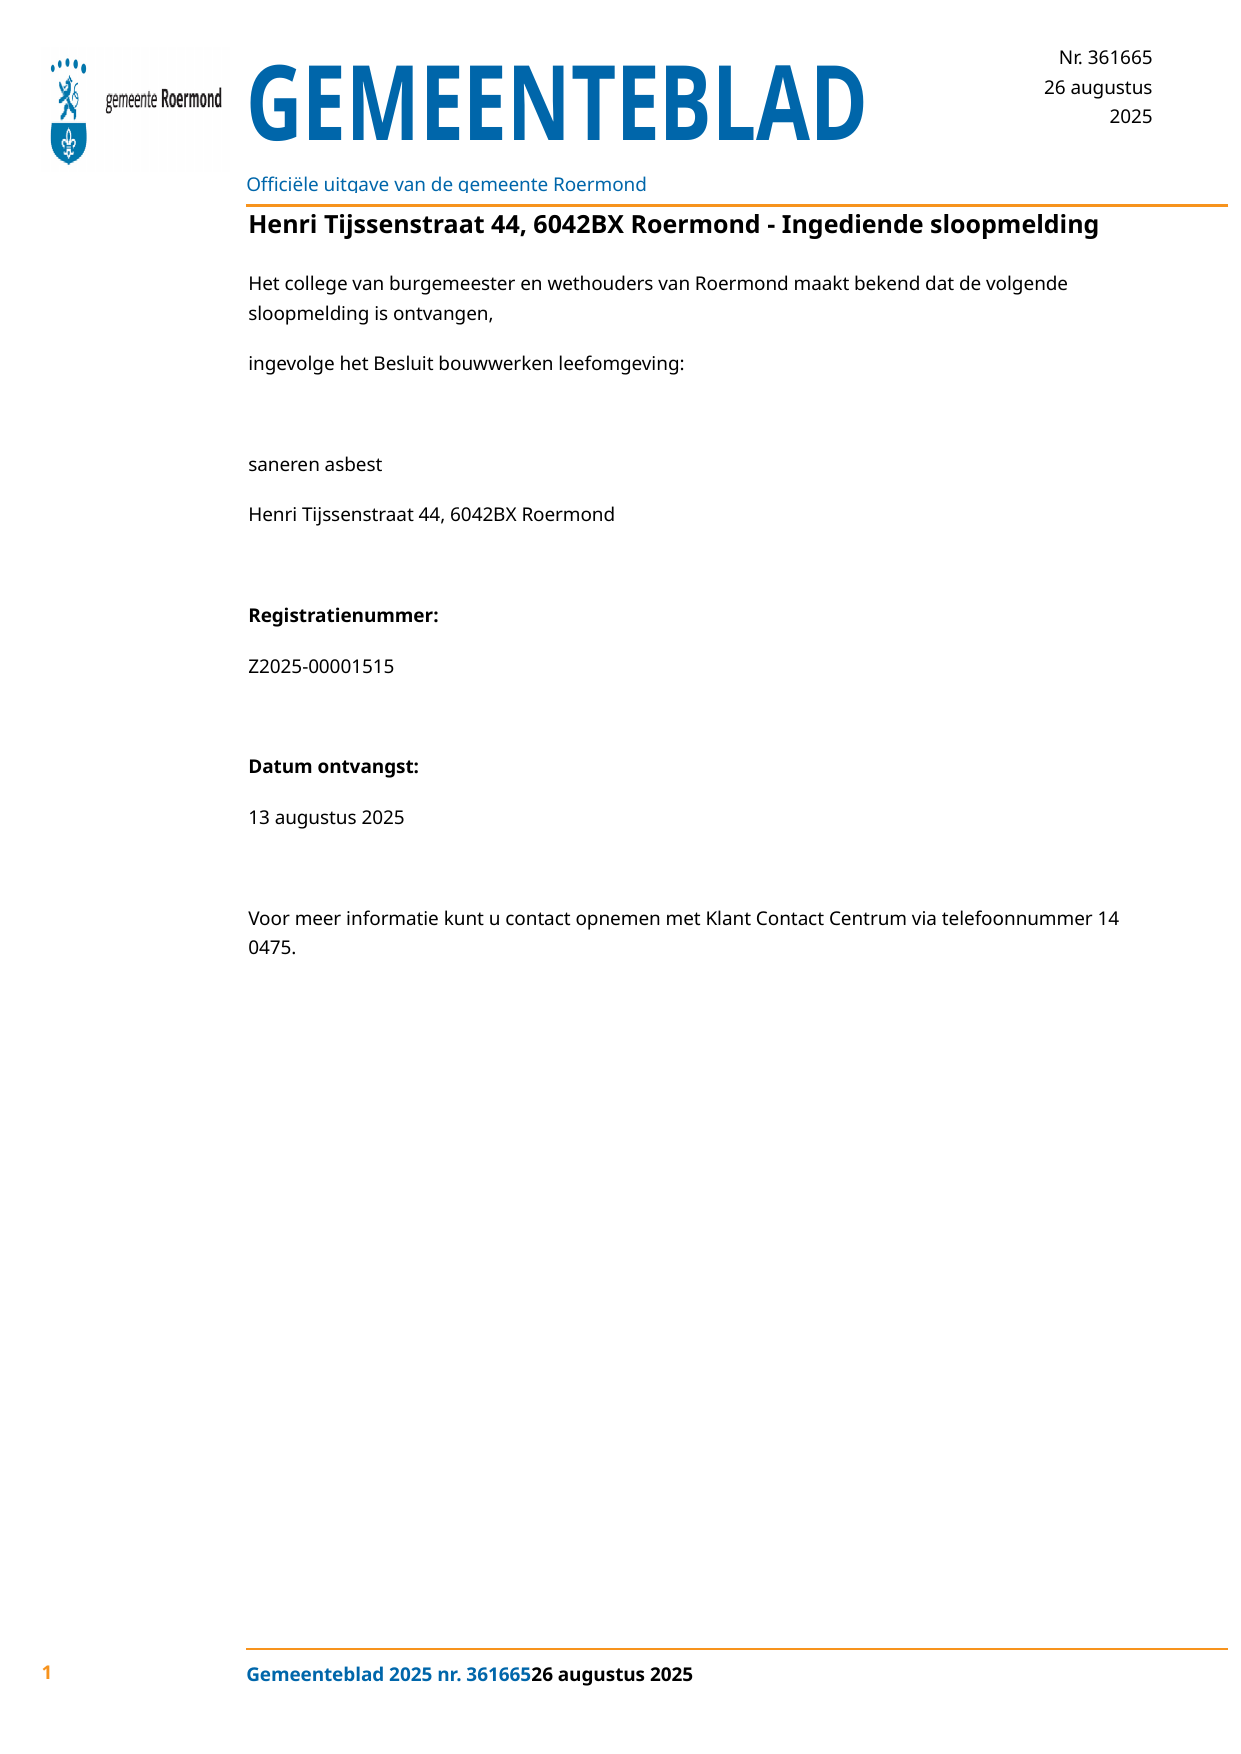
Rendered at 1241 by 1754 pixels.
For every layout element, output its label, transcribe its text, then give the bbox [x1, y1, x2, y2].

text Voor meer informatie kunt u contact opnemen met Klant Contact Centrum via telefoonnummer 14 0475. [248, 905, 1152, 960]
text 13 augustus 2025 [248, 804, 1152, 830]
text saneren asbest [248, 451, 1152, 477]
text ingevolge het Besluit bouwwerken leefomgeving: [248, 350, 1152, 376]
text Henri Tijssenstraat 44, 6042BX Roermond [248, 502, 1152, 527]
text Het college van burgemeester en wethouders van Roermond maakt bekend dat de volgende sloopmelding is ontvangen, [248, 270, 1152, 326]
text Henri Tijssenstraat 44, 6042BX Roermond - Ingediende sloopmelding [248, 207, 1152, 241]
text Z2025-00001515 [248, 653, 1152, 678]
text Datum ontvangst: [248, 754, 1152, 779]
text Registratienummer: [248, 602, 1152, 628]
picture [41, 47, 231, 172]
